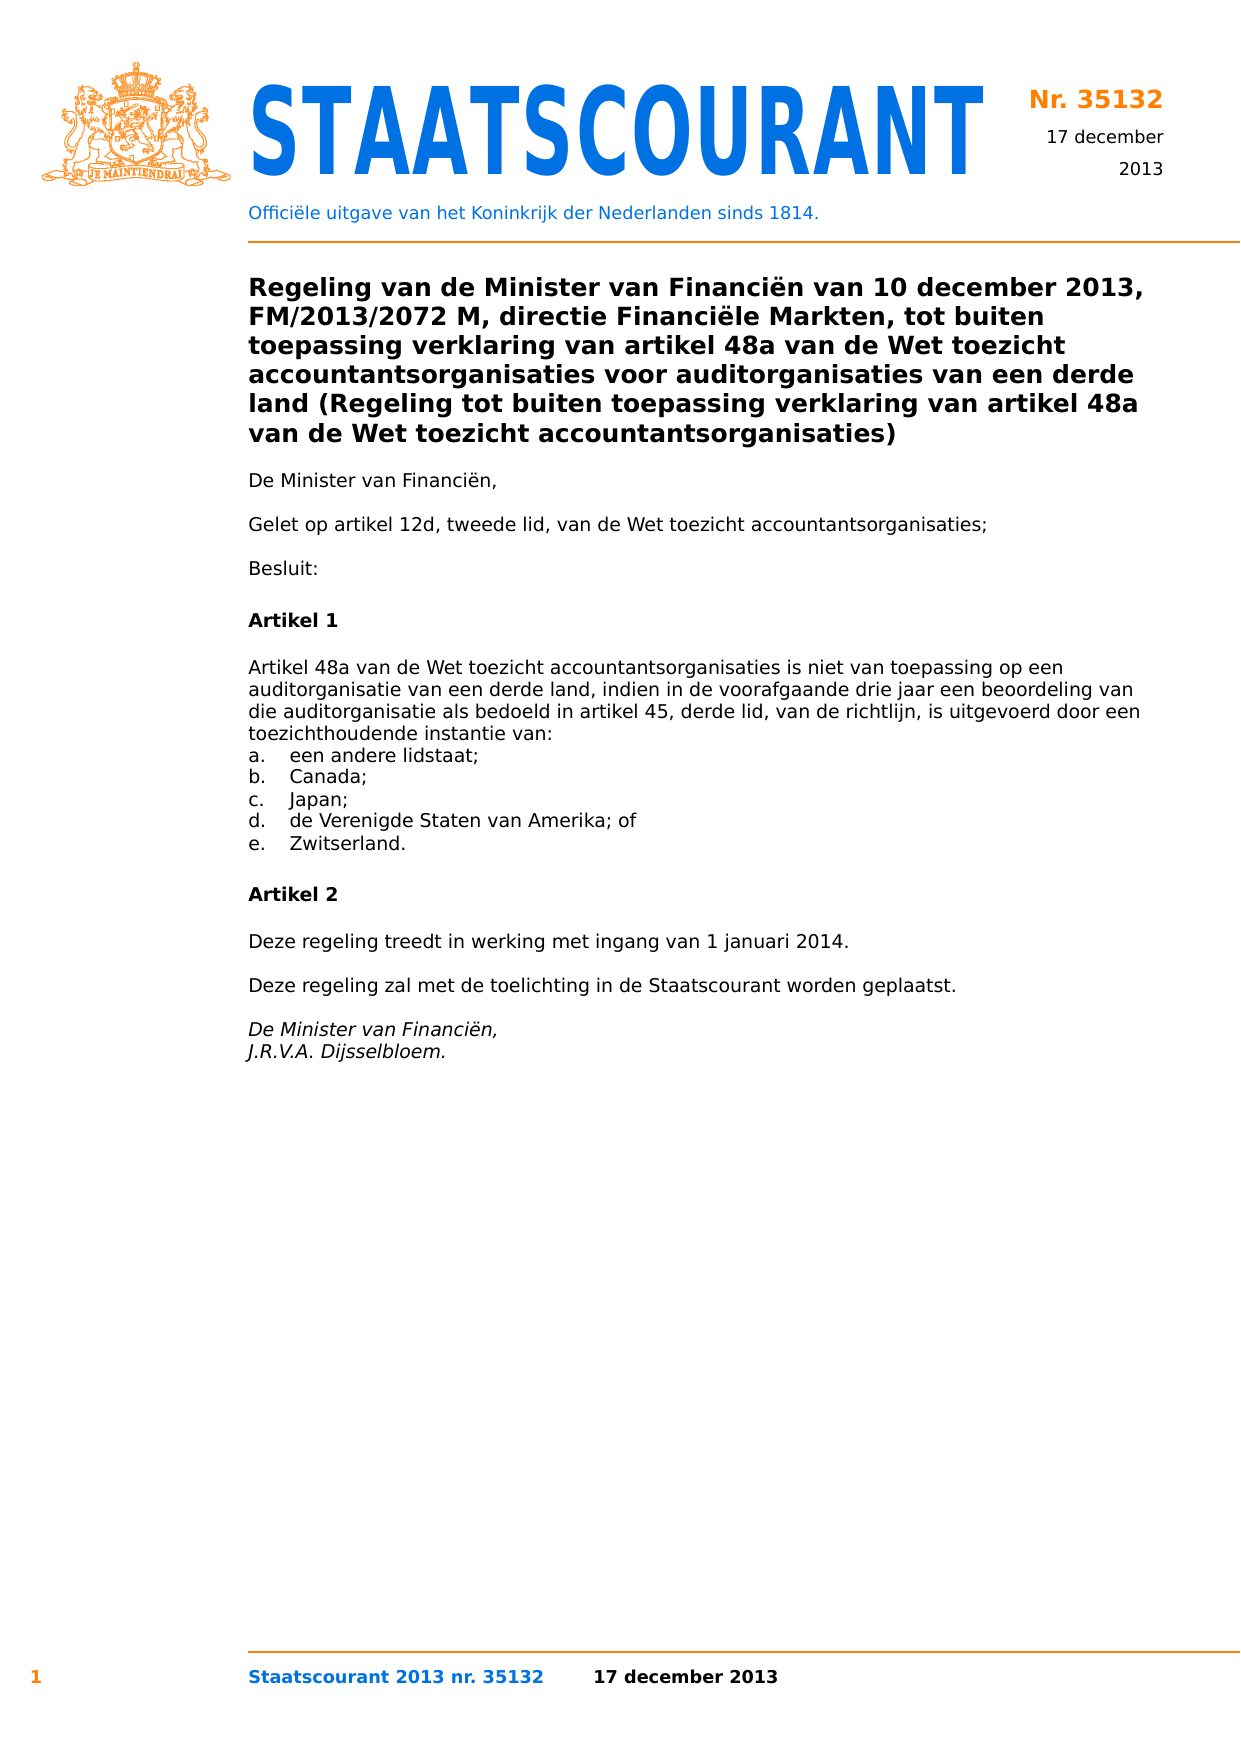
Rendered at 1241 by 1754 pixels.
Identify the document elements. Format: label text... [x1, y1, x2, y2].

text c. Japan; [248, 788, 1163, 810]
text d. de Verenigde Staten van Amerika; of [248, 810, 1163, 832]
text Besluit: [248, 558, 1163, 579]
text Gelet op artikel 12d, tweede lid, van de Wet toezicht accountantsorganisaties; [248, 514, 1163, 536]
text Deze regeling treedt in werking met ingang van 1 januari 2014. [248, 931, 1163, 953]
table_header Nr. 35132 [998, 62, 1240, 121]
text e. Zwitserland. [248, 832, 1163, 854]
text De Minister van Financiën, J.R.V.A. Dijsselbloem. [248, 1019, 1163, 1063]
table_header [25, 62, 248, 241]
text a. een andere lidstaat; [248, 744, 1163, 766]
text b. Canada; [248, 766, 1163, 788]
table_cell 2013 [998, 153, 1240, 203]
subtitle Artikel 2 [248, 884, 1163, 906]
text Deze regeling zal met de toelichting in de Staatscourant worden geplaatst. [248, 975, 1163, 997]
subtitle Regeling van de Minister van Financiën van 10 december 2013, FM/2013/2072 M, directie Financiële Markten, tot buiten toepassing verklaring van artikel 48a van de Wet toezicht accountantsorganisaties voor auditorganisaties van een derde land (Regeling tot buiten toepassing verklaring van artikel 48a van de Wet toezicht accountantsorganisaties) [248, 273, 1163, 448]
subtitle Artikel 1 [248, 609, 1163, 632]
table_cell 17 december [998, 121, 1240, 153]
table_cell Officiële uitgave van het Koninkrijk der Nederlanden sinds 1814. [248, 203, 1240, 241]
text Artikel 48a van de Wet toezicht accountantsorganisaties is niet van toepassing op een auditorganisatie van een derde land, indien in de voorafgaande drie jaar een beoordeling van die auditorganisatie als bedoeld in artikel 45, derde lid, van de richtlijn, is uitgevoerd door een toezichthoudende instantie van: [248, 657, 1163, 744]
text De Minister van Financiën, [248, 470, 1163, 492]
picture [41, 62, 231, 186]
table_header STAATSCOURANT [248, 62, 998, 203]
